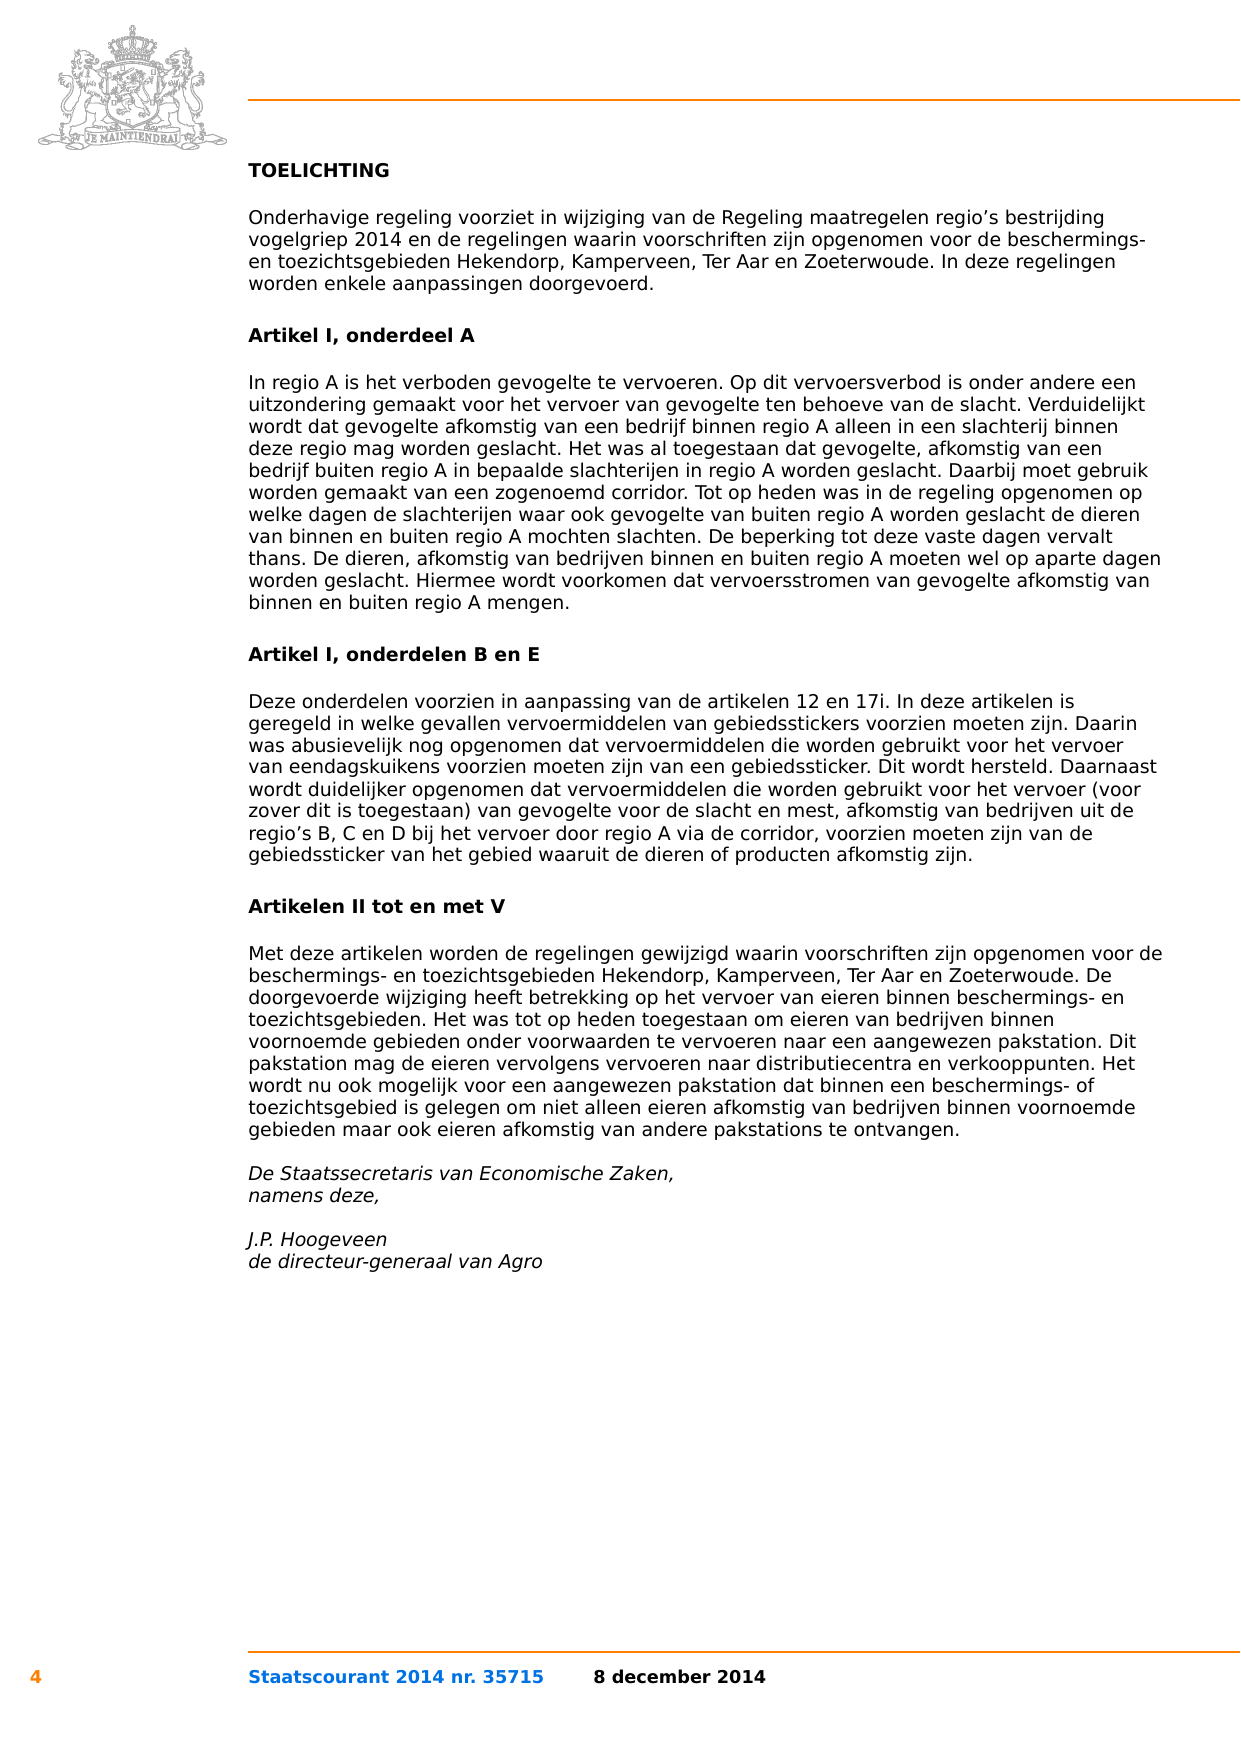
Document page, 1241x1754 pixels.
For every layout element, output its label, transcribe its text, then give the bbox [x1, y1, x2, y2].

subtitle Artikel I, onderdelen B en E [248, 643, 1163, 666]
text In regio A is het verboden gevogelte te vervoeren. Op dit vervoersverbod is onder andere een uitzondering gemaakt voor het vervoer van gevogelte ten behoeve van de slacht. Verduidelijkt wordt dat gevogelte afkomstig van een bedrijf binnen regio A alleen in een slachterij binnen deze regio mag worden geslacht. Het was al toegestaan dat gevogelte, afkomstig van een bedrijf buiten regio A in bepaalde slachterijen in regio A worden geslacht. Daarbij moet gebruik worden gemaakt van een zogenoemd corridor. Tot op heden was in de regeling opgenomen op welke dagen de slachterijen waar ook gevogelte van buiten regio A worden geslacht de dieren van binnen en buiten regio A mochten slachten. De beperking tot deze vaste dagen vervalt thans. De dieren, afkomstig van bedrijven binnen en buiten regio A moeten wel op aparte dagen worden geslacht. Hiermee wordt voorkomen dat vervoersstromen van gevogelte afkomstig van binnen en buiten regio A mengen. [248, 372, 1163, 613]
text Met deze artikelen worden de regelingen gewijzigd waarin voorschriften zijn opgenomen voor de beschermings- en toezichtsgebieden Hekendorp, Kamperveen, Ter Aar en Zoeterwoude. De doorgevoerde wijziging heeft betrekking op het vervoer van eieren binnen beschermings- en toezichtsgebieden. Het was tot op heden toegestaan om eieren van bedrijven binnen voornoemde gebieden onder voorwaarden te vervoeren naar een aangewezen pakstation. Dit pakstation mag de eieren vervolgens vervoeren naar distributiecentra en verkooppunten. Het wordt nu ook mogelijk voor een aangewezen pakstation dat binnen een beschermings- of toezichtsgebied is gelegen om niet alleen eieren afkomstig van bedrijven binnen voornoemde gebieden maar ook eieren afkomstig van andere pakstations te ontvangen. [248, 943, 1163, 1141]
subtitle TOELICHTING [248, 160, 1163, 182]
text Onderhavige regeling voorziet in wijziging van de Regeling maatregelen regio’s bestrijding vogelgriep 2014 en de regelingen waarin voorschriften zijn opgenomen voor de beschermings- en toezichtsgebieden Hekendorp, Kamperveen, Ter Aar en Zoeterwoude. In deze regelingen worden enkele aanpassingen doorgevoerd. [248, 207, 1163, 295]
subtitle Artikelen II tot en met V [248, 896, 1163, 918]
subtitle Artikel I, onderdeel A [248, 325, 1163, 347]
picture [38, 25, 227, 150]
text De Staatssecretaris van Economische Zaken, namens deze, J.P. Hoogeveen de directeur-generaal van Agro [248, 1163, 1163, 1273]
text Deze onderdelen voorzien in aanpassing van de artikelen 12 en 17i. In deze artikelen is geregeld in welke gevallen vervoermiddelen van gebiedsstickers voorzien moeten zijn. Daarin was abusievelijk nog opgenomen dat vervoermiddelen die worden gebruikt voor het vervoer van eendagskuikens voorzien moeten zijn van een gebiedssticker. Dit wordt hersteld. Daarnaast wordt duidelijker opgenomen dat vervoermiddelen die worden gebruikt voor het vervoer (voor zover dit is toegestaan) van gevogelte voor de slacht en mest, afkomstig van bedrijven uit de regio’s B, C en D bij het vervoer door regio A via de corridor, voorzien moeten zijn van de gebiedssticker van het gebied waaruit de dieren of producten afkomstig zijn. [248, 691, 1163, 866]
